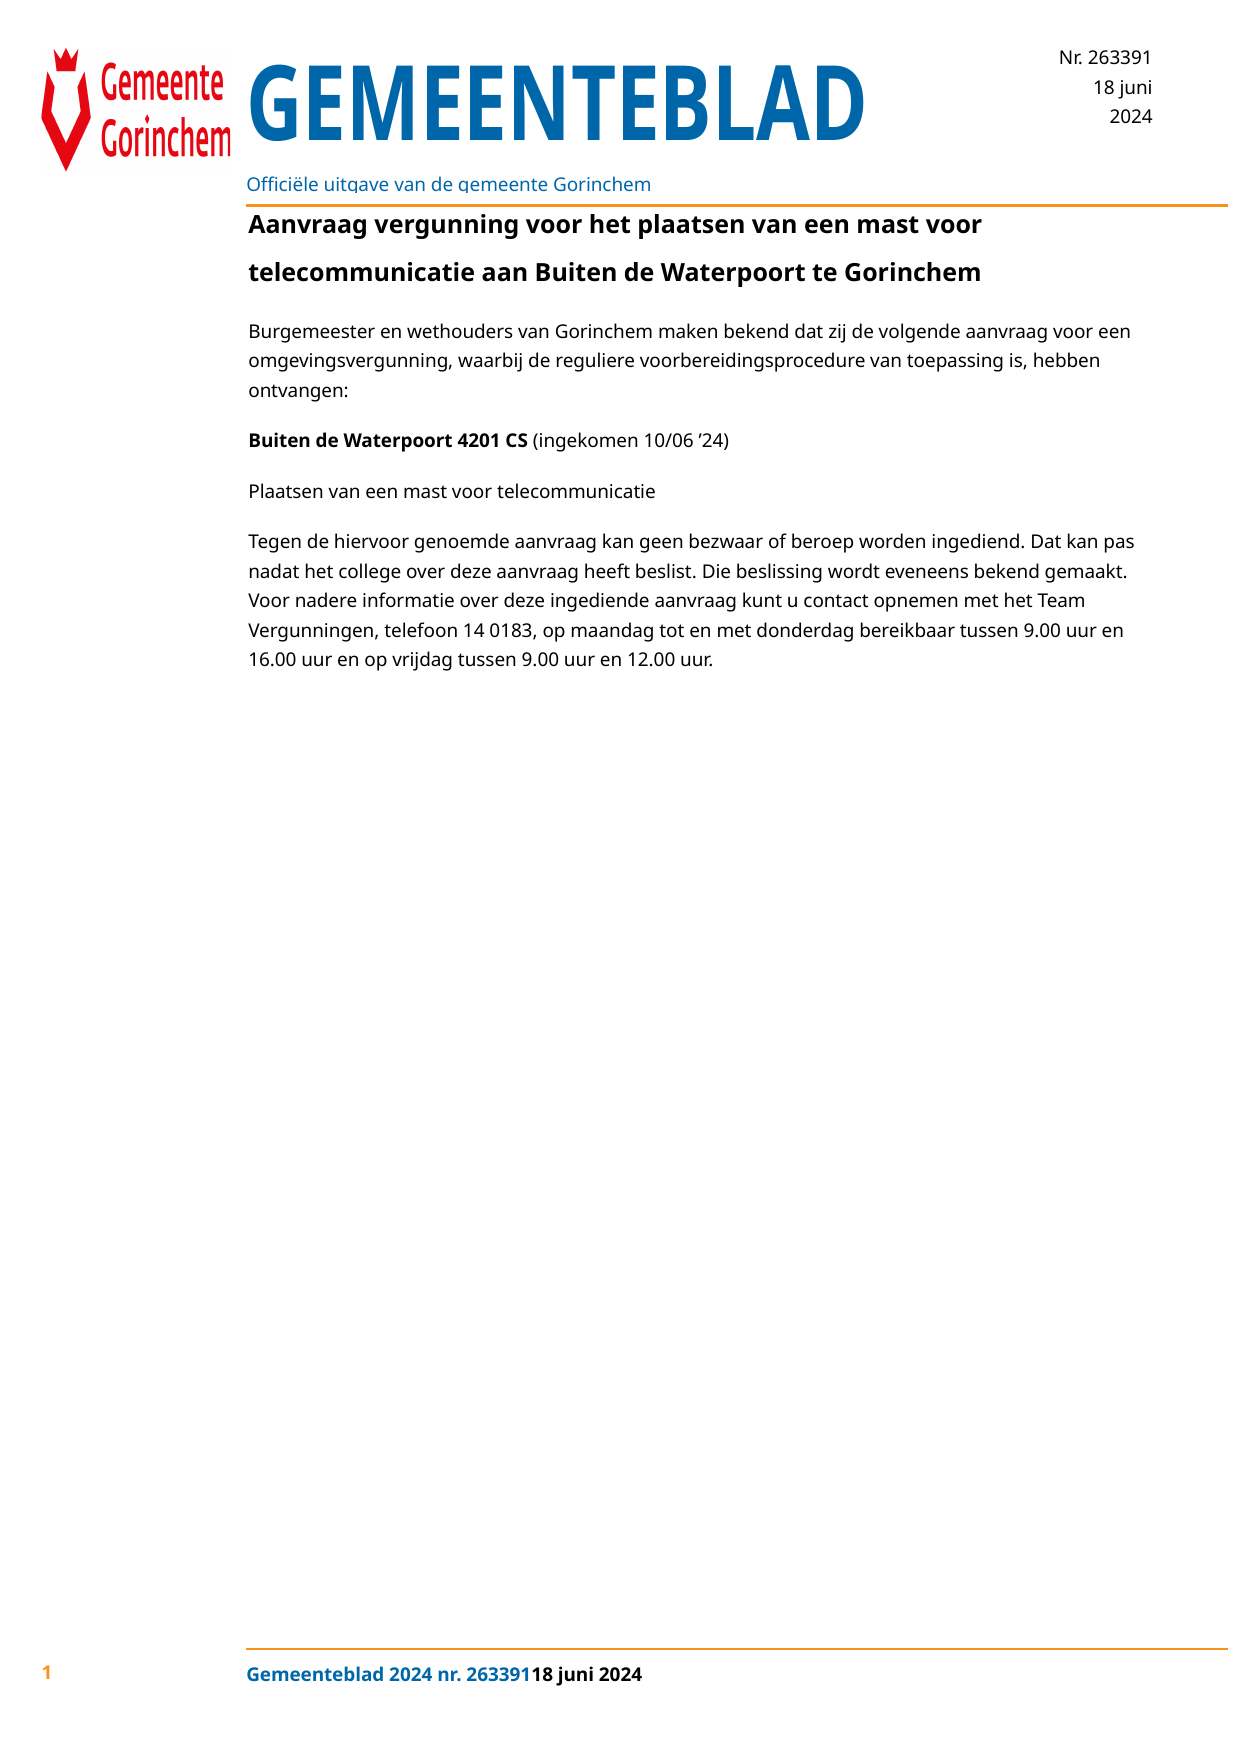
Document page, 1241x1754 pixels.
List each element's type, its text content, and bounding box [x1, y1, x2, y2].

text Tegen de hiervoor genoemde aanvraag kan geen bezwaar of beroep worden ingediend. Dat kan pas nadat het college over deze aanvraag heeft beslist. Die beslissing wordt eveneens bekend gemaakt. Voor nadere informatie over deze ingediende aanvraag kunt u contact opnemen met het Team Vergunningen, telefoon 14 0183, op maandag tot en met donderdag bereikbaar tussen 9.00 uur en 16.00 uur en op vrijdag tussen 9.00 uur en 12.00 uur. [248, 528, 1152, 672]
text Buiten de Waterpoort 4201 CS (ingekomen 10/06 ’24) [248, 427, 1152, 453]
text Aanvraag vergunning voor het plaatsen van een mast voor telecommunicatie aan Buiten de Waterpoort te Gorinchem [248, 207, 1152, 288]
text Burgemeester en wethouders van Gorinchem maken bekend dat zij de volgende aanvraag voor een omgevingsvergunning, waarbij de reguliere voorbereidingsprocedure van toepassing is, hebben ontvangen: [248, 318, 1152, 403]
text Plaatsen van een mast voor telecommunicatie [248, 478, 1152, 504]
picture [41, 47, 231, 172]
